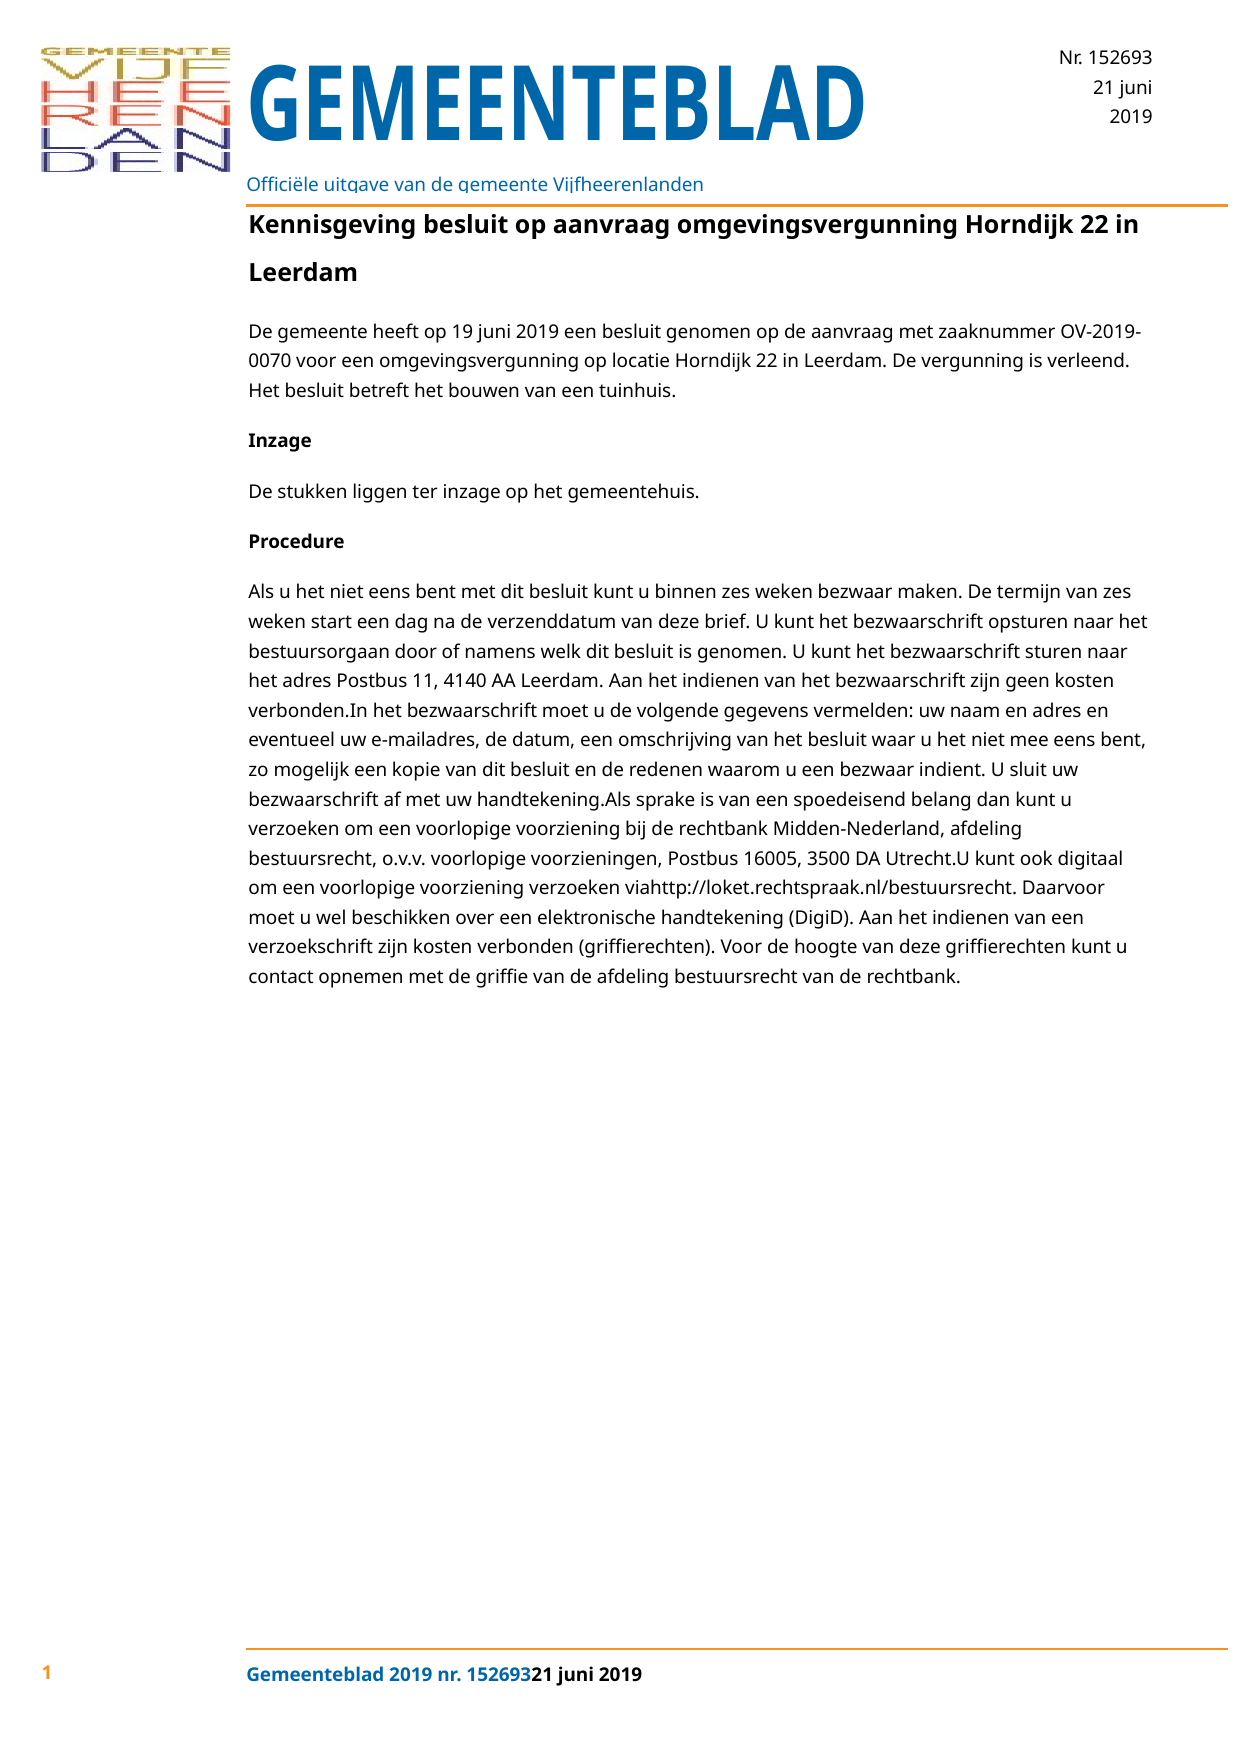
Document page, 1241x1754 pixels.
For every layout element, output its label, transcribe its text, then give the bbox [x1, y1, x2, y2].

text Procedure [248, 528, 1152, 554]
text Als u het niet eens bent met dit besluit kunt u binnen zes weken bezwaar maken. De termijn van zes weken start een dag na de verzenddatum van deze brief. U kunt het bezwaarschrift opsturen naar het bestuursorgaan door of namens welk dit besluit is genomen. U kunt het bezwaarschrift sturen naar het adres Postbus 11, 4140 AA Leerdam. Aan het indienen van het bezwaarschrift zijn geen kosten verbonden.In het bezwaarschrift moet u de volgende gegevens vermelden: uw naam en adres en eventueel uw e-mailadres, de datum, een omschrijving van het besluit waar u het niet mee eens bent, zo mogelijk een kopie van dit besluit en de redenen waarom u een bezwaar indient. U sluit uw bezwaarschrift af met uw handtekening.Als sprake is van een spoedeisend belang dan kunt u verzoeken om een voorlopige voorziening bij de rechtbank Midden-Nederland, afdeling bestuursrecht, o.v.v. voorlopige voorzieningen, Postbus 16005, 3500 DA Utrecht.U kunt ook digitaal om een voorlopige voorziening verzoeken viahttp://loket.rechtspraak.nl/bestuursrecht. Daarvoor moet u wel beschikken over een elektronische handtekening (DigiD). Aan het indienen van een verzoekschrift zijn kosten verbonden (griffierechten). Voor de hoogte van deze griffierechten kunt u contact opnemen met de griffie van de afdeling bestuursrecht van de rechtbank. [248, 579, 1152, 989]
picture [41, 47, 231, 172]
text De stukken liggen ter inzage op het gemeentehuis. [248, 478, 1152, 504]
text Kennisgeving besluit op aanvraag omgevingsvergunning Horndijk 22 in Leerdam [248, 207, 1152, 288]
text Inzage [248, 427, 1152, 453]
text De gemeente heeft op 19 juni 2019 een besluit genomen op de aanvraag met zaaknummer OV-2019-0070 voor een omgevingsvergunning op locatie Horndijk 22 in Leerdam. De vergunning is verleend. Het besluit betreft het bouwen van een tuinhuis. [248, 318, 1152, 403]
